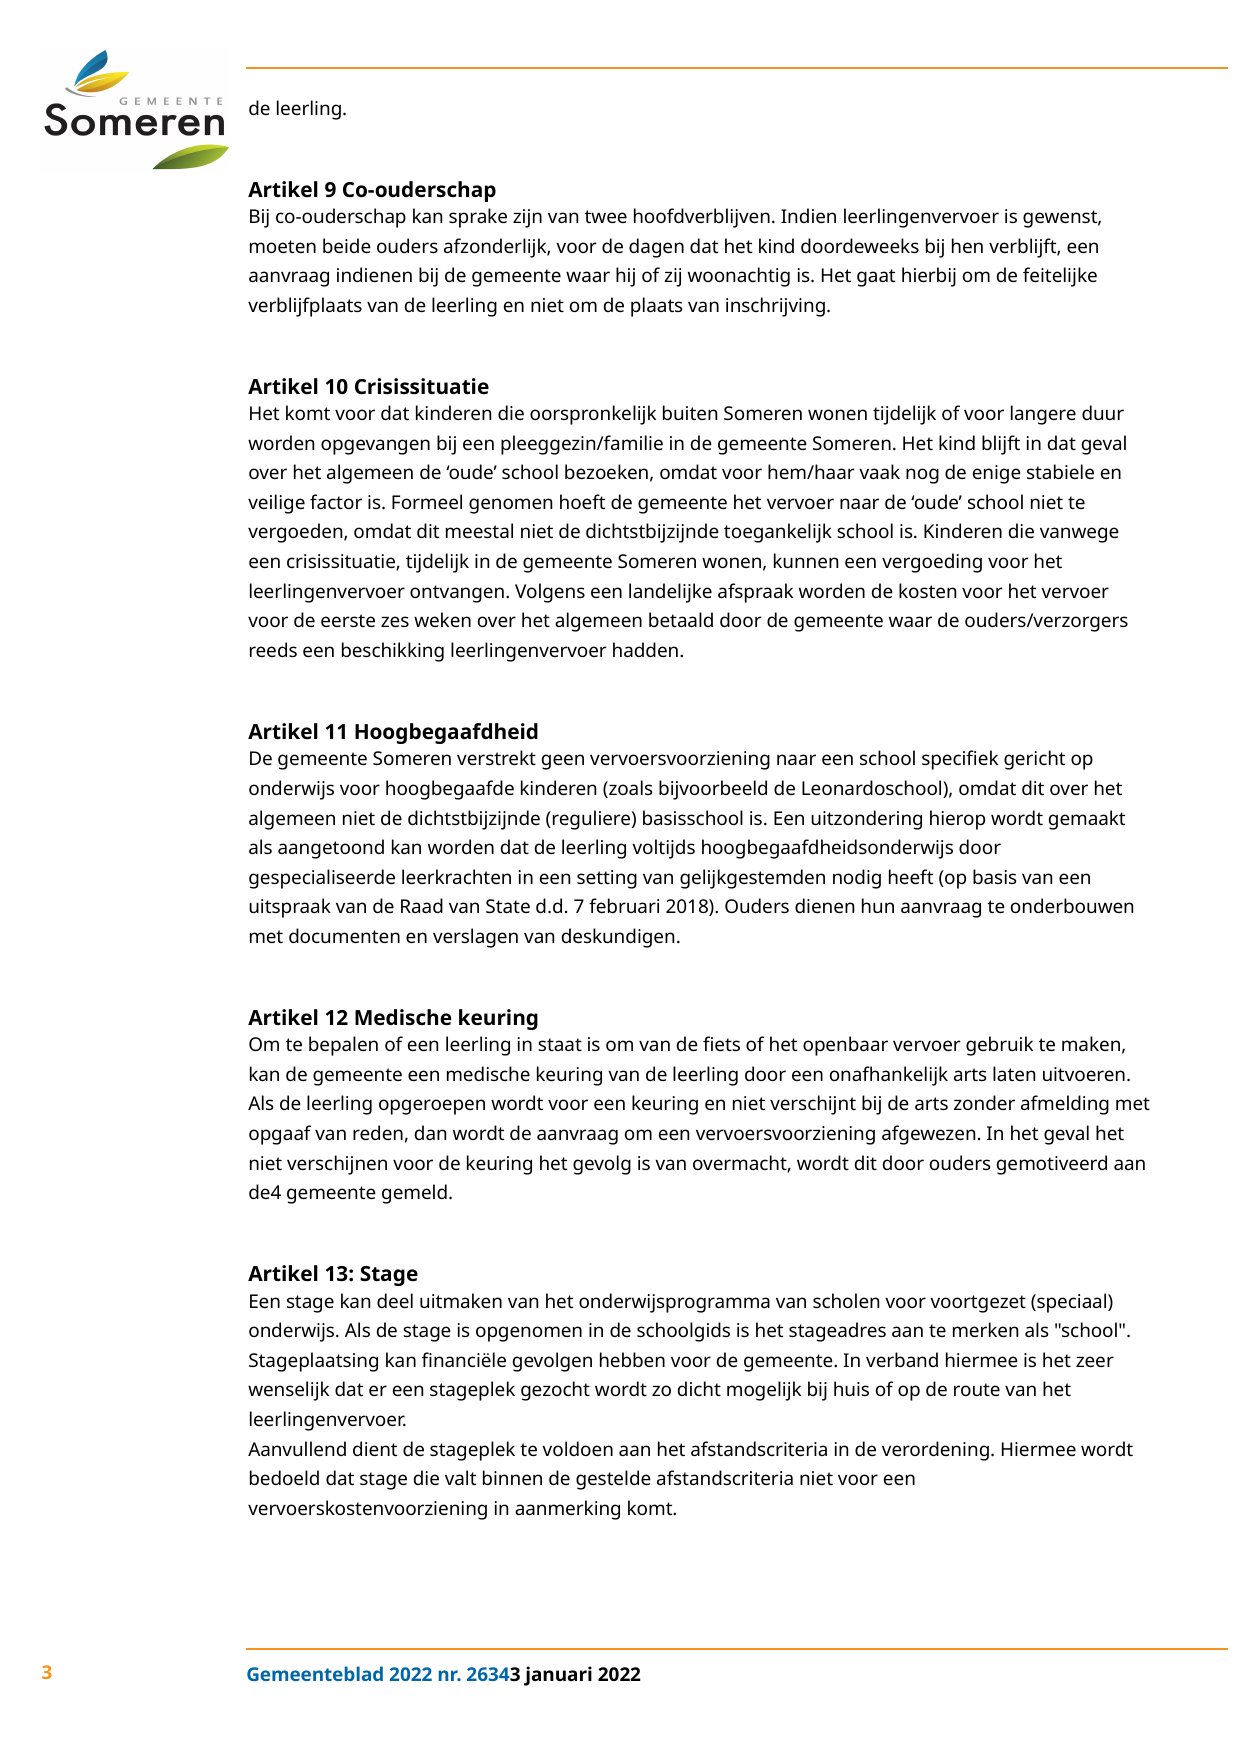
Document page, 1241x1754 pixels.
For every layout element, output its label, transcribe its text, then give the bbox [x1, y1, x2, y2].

text Een stage kan deel uitmaken van het onderwijsprogramma van scholen voor voortgezet (speciaal) onderwijs. Als de stage is opgenomen in de schoolgids is het stageadres aan te merken als "school". Stageplaatsing kan financiële gevolgen hebben voor de gemeente. In verband hiermee is het zeer wenselijk dat er een stageplek gezocht wordt zo dicht mogelijk bij huis of op de route van het leerlingenvervoer. [248, 1288, 1152, 1432]
text Artikel 11 Hoogbegaafdheid [248, 717, 1152, 746]
text Aanvullend dient de stageplek te voldoen aan het afstandscriteria in de verordening. Hiermee wordt bedoeld dat stage die valt binnen de gestelde afstandscriteria niet voor een vervoerskostenvoorziening in aanmerking komt. [248, 1436, 1152, 1521]
text Als de leerling opgeroepen wordt voor een keuring en niet verschijnt bij de arts zonder afmelding met opgaaf van reden, dan wordt de aanvraag om een vervoersvoorziening afgewezen. In het geval het niet verschijnen voor de keuring het gevolg is van overmacht, wordt dit door ouders gemotiveerd aan de4 gemeente gemeld. [248, 1091, 1152, 1205]
text Artikel 12 Medische keuring [248, 1003, 1152, 1031]
picture [41, 47, 231, 172]
text Artikel 10 Crisissituatie [248, 372, 1152, 400]
text De gemeente Someren verstrekt geen vervoersvoorziening naar een school specifiek gericht op onderwijs voor hoogbegaafde kinderen (zoals bijvoorbeeld de Leonardoschool), omdat dit over het algemeen niet de dichtstbijzijnde (reguliere) basisschool is. Een uitzondering hierop wordt gemaakt als aangetoond kan worden dat de leerling voltijds hoogbegaafdheidsonderwijs door gespecialiseerde leerkrachten in een setting van gelijkgestemden nodig heeft (op basis van een uitspraak van de Raad van State d.d. 7 februari 2018). Ouders dienen hun aanvraag te onderbouwen met documenten en verslagen van deskundigen. [248, 746, 1152, 949]
text Artikel 13: Stage [248, 1259, 1152, 1288]
text Om te bepalen of een leerling in staat is om van de fiets of het openbaar vervoer gebruik te maken, kan de gemeente een medische keuring van de leerling door een onafhankelijk arts laten uitvoeren. [248, 1031, 1152, 1087]
text Artikel 9 Co-ouderschap [248, 175, 1152, 203]
text Bij co-ouderschap kan sprake zijn van twee hoofdverblijven. Indien leerlingenvervoer is gewenst, moeten beide ouders afzonderlijk, voor de dagen dat het kind doordeweeks bij hen verblijft, een aanvraag indienen bij de gemeente waar hij of zij woonachtig is. Het gaat hierbij om de feitelijke verblijfplaats van de leerling en niet om de plaats van inschrijving. [248, 203, 1152, 318]
text Het komt voor dat kinderen die oorspronkelijk buiten Someren wonen tijdelijk of voor langere duur worden opgevangen bij een pleeggezin/familie in de gemeente Someren. Het kind blijft in dat geval over het algemeen de ‘oude’ school bezoeken, omdat voor hem/haar vaak nog de enige stabiele en veilige factor is. Formeel genomen hoeft de gemeente het vervoer naar de ‘oude’ school niet te vergoeden, omdat dit meestal niet de dichtstbijzijnde toegankelijk school is. Kinderen die vanwege een crisissituatie, tijdelijk in de gemeente Someren wonen, kunnen een vergoeding voor het leerlingenvervoer ontvangen. Volgens een landelijke afspraak worden de kosten voor het vervoer voor de eerste zes weken over het algemeen betaald door de gemeente waar de ouders/verzorgers reeds een beschikking leerlingenvervoer hadden. [248, 400, 1152, 663]
text de leerling. [248, 95, 1152, 121]
